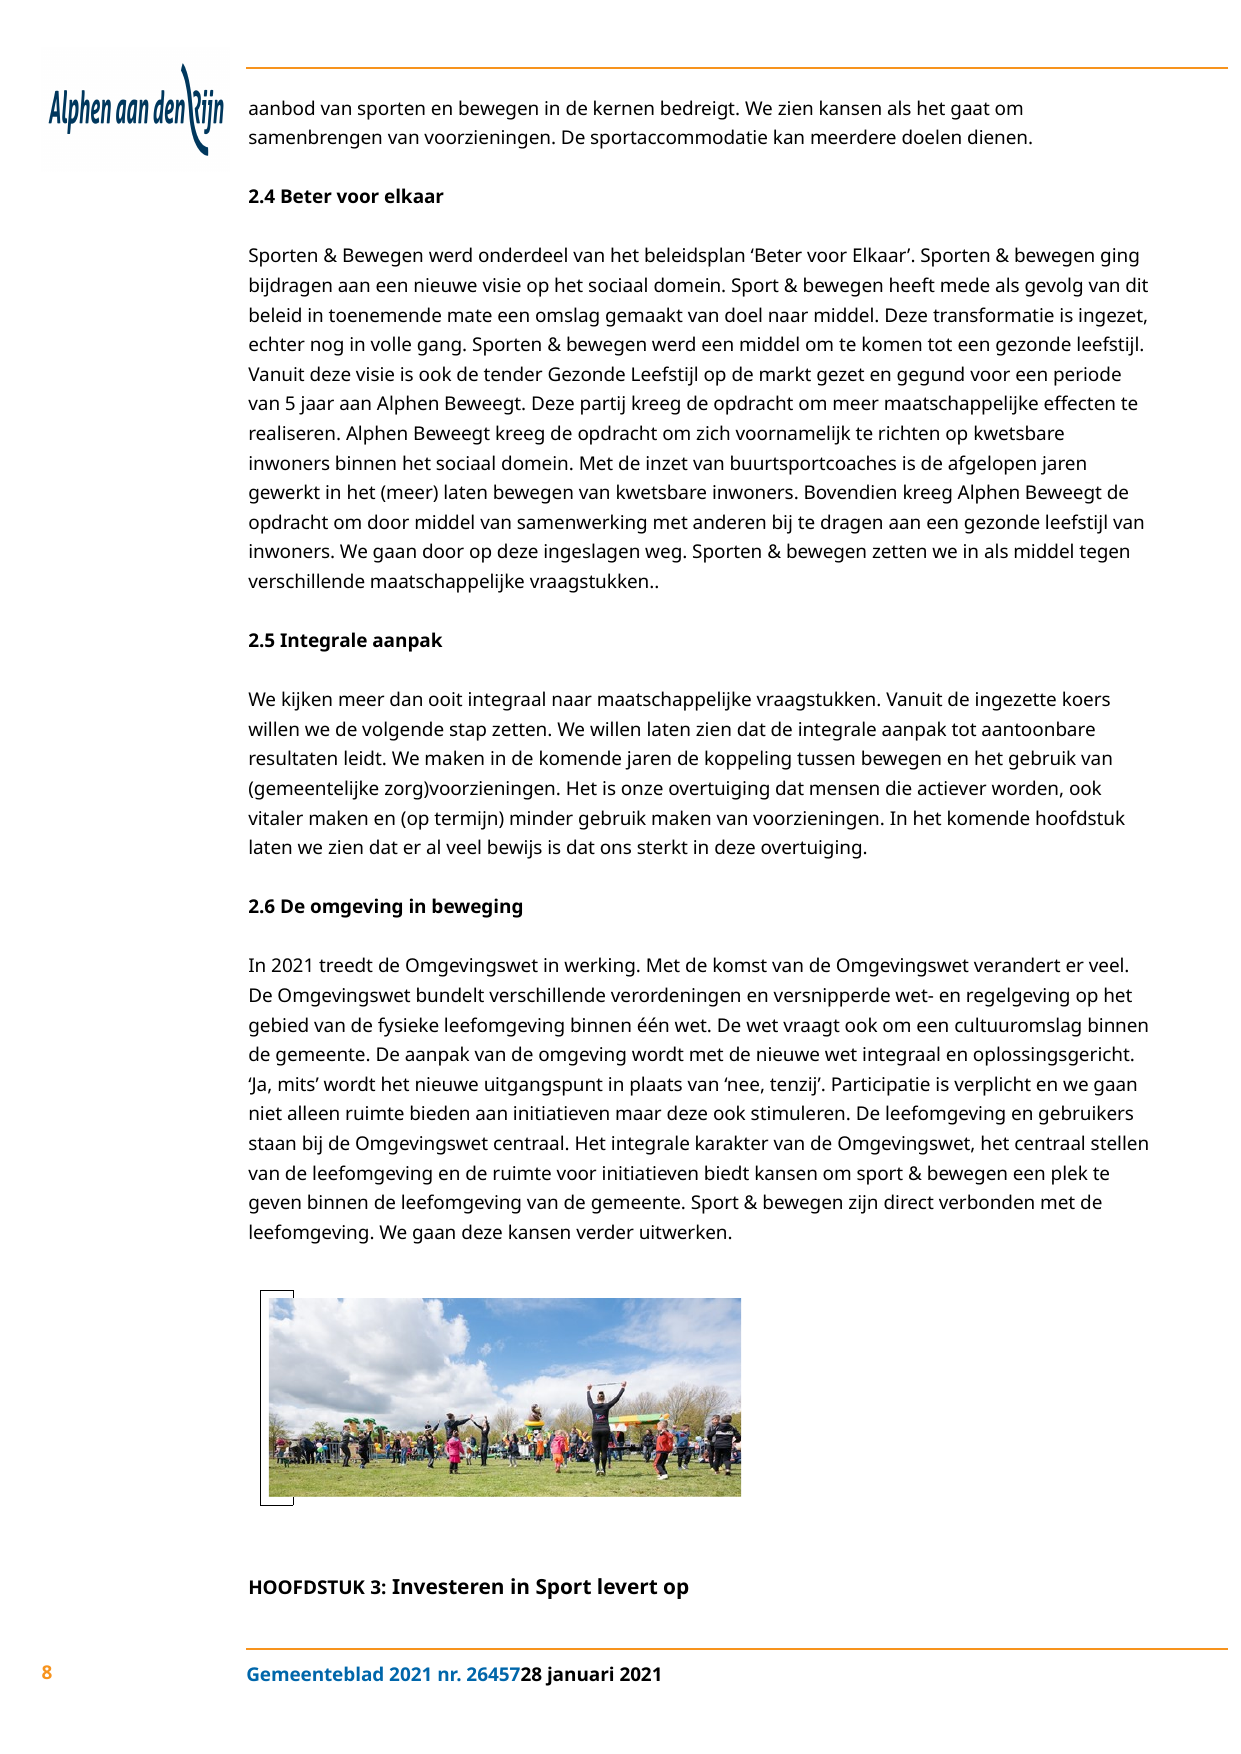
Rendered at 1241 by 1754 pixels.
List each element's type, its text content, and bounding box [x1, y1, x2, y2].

text HOOFDSTUK 3: Investeren in Sport levert op [248, 1572, 1152, 1601]
text We kijken meer dan ooit integraal naar maatschappelijke vraagstukken. Vanuit de ingezette koers willen we de volgende stap zetten. We willen laten zien dat de integrale aanpak tot aantoonbare resultaten leidt. We maken in de komende jaren de koppeling tussen bewegen en het gebruik van (gemeentelijke zorg)voorzieningen. Het is onze overtuiging dat mensen die actiever worden, ook vitaler maken en (op termijn) minder gebruik maken van voorzieningen. In het komende hoofdstuk laten we zien dat er al veel bewijs is dat ons sterkt in deze overtuiging. [248, 686, 1152, 860]
text 2.6 De omgeving in beweging [248, 893, 1152, 919]
text In 2021 treedt de Omgevingswet in werking. Met de komst van de Omgevingswet verandert er veel. De Omgevingswet bundelt verschillende verordeningen en versnipperde wet- en regelgeving op het gebied van de fysieke leefomgeving binnen één wet. De wet vraagt ook om een cultuuromslag binnen de gemeente. De aanpak van de omgeving wordt met de nieuwe wet integraal en oplossingsgericht. ‘Ja, mits’ wordt het nieuwe uitgangspunt in plaats van ‘nee, tenzij’. Participatie is verplicht en we gaan niet alleen ruimte bieden aan initiatieven maar deze ook stimuleren. De leefomgeving en gebruikers staan bij de Omgevingswet centraal. Het integrale karakter van de Omgevingswet, het centraal stellen van de leefomgeving en de ruimte voor initiatieven biedt kansen om sport & bewegen een plek te geven binnen de leefomgeving van de gemeente. Sport & bewegen zijn direct verbonden met de leefomgeving. We gaan deze kansen verder uitwerken. [248, 953, 1152, 1245]
picture [268, 1298, 742, 1497]
text 2.4 Beter voor elkaar [248, 183, 1152, 209]
text 2.5 Integrale aanpak [248, 627, 1152, 653]
text Sporten & Bewegen werd onderdeel van het beleidsplan ‘Beter voor Elkaar’. Sporten & bewegen ging bijdragen aan een nieuwe visie op het sociaal domein. Sport & bewegen heeft mede als gevolg van dit beleid in toenemende mate een omslag gemaakt van doel naar middel. Deze transformatie is ingezet, echter nog in volle gang. Sporten & bewegen werd een middel om te komen tot een gezonde leefstijl. Vanuit deze visie is ook de tender Gezonde Leefstijl op de markt gezet en gegund voor een periode van 5 jaar aan Alphen Beweegt. Deze partij kreeg de opdracht om meer maatschappelijke effecten te realiseren. Alphen Beweegt kreeg de opdracht om zich voornamelijk te richten op kwetsbare inwoners binnen het sociaal domein. Met de inzet van buurtsportcoaches is de afgelopen jaren gewerkt in het (meer) laten bewegen van kwetsbare inwoners. Bovendien kreeg Alphen Beweegt de opdracht om door middel van samenwerking met anderen bij te dragen aan een gezonde leefstijl van inwoners. We gaan door op deze ingeslagen weg. Sporten & bewegen zetten we in als middel tegen verschillende maatschappelijke vraagstukken.. [248, 243, 1152, 594]
text aanbod van sporten en bewegen in de kernen bedreigt. We zien kansen als het gaat om samenbrengen van voorzieningen. De sportaccommodatie kan meerdere doelen dienen. [248, 95, 1152, 150]
picture [41, 47, 231, 172]
